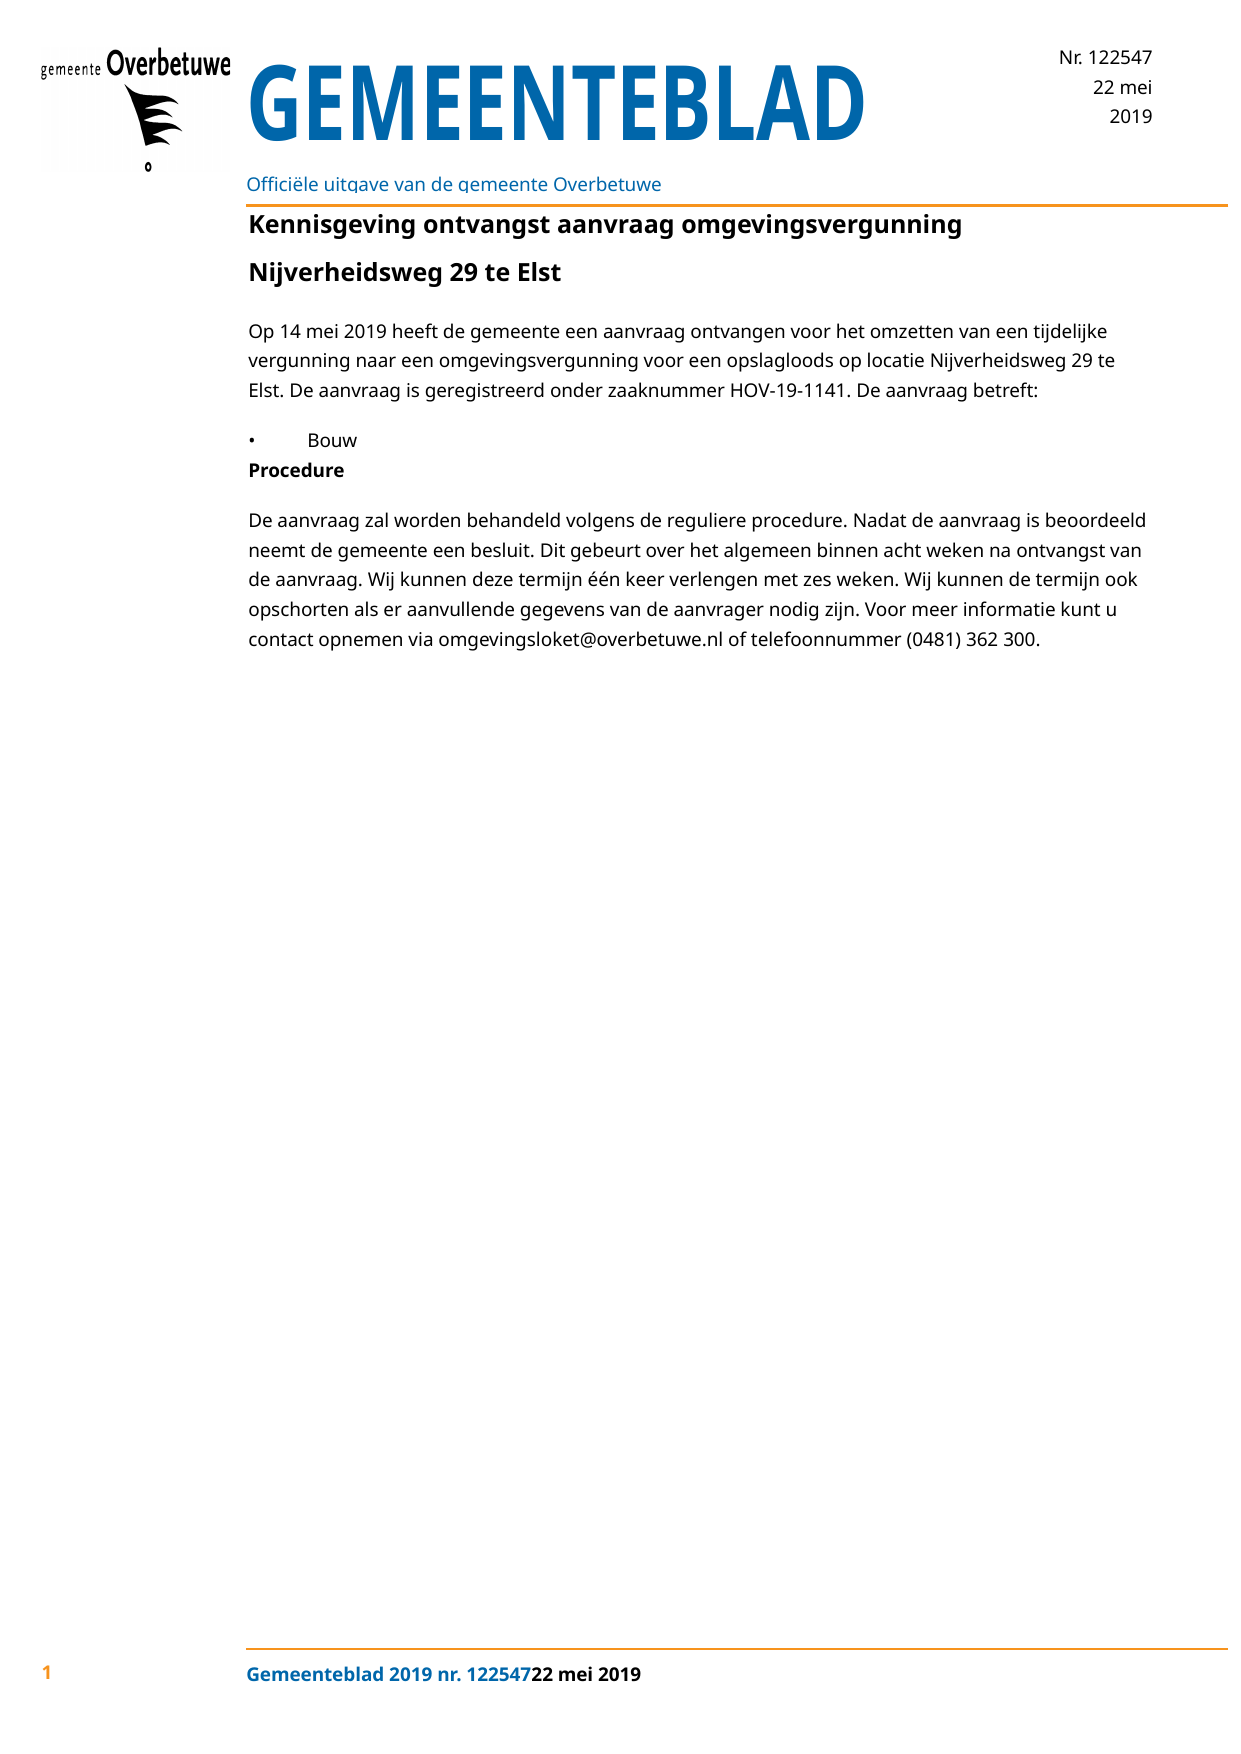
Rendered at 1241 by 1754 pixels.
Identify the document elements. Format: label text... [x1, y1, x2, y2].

text Kennisgeving ontvangst aanvraag omgevingsvergunning Nijverheidsweg 29 te Elst [248, 207, 1152, 288]
picture [41, 47, 231, 172]
text De aanvraag zal worden behandeld volgens de reguliere procedure. Nadat de aanvraag is beoordeeld neemt de gemeente een besluit. Dit gebeurt over het algemeen binnen acht weken na ontvangst van de aanvraag. Wij kunnen deze termijn één keer verlengen met zes weken. Wij kunnen de termijn ook opschorten als er aanvullende gegevens van de aanvrager nodig zijn. Voor meer informatie kunt u contact opnemen via omgevingsloket@overbetuwe.nl of telefoonnummer (0481) 362 300. [248, 507, 1152, 652]
list Bouw [248, 427, 1152, 453]
text Procedure [248, 457, 1152, 483]
text Op 14 mei 2019 heeft de gemeente een aanvraag ontvangen voor het omzetten van een tijdelijke vergunning naar een omgevingsvergunning voor een opslagloods op locatie Nijverheidsweg 29 te Elst. De aanvraag is geregistreerd onder zaaknummer HOV-19-1141. De aanvraag betreft: [248, 318, 1152, 403]
